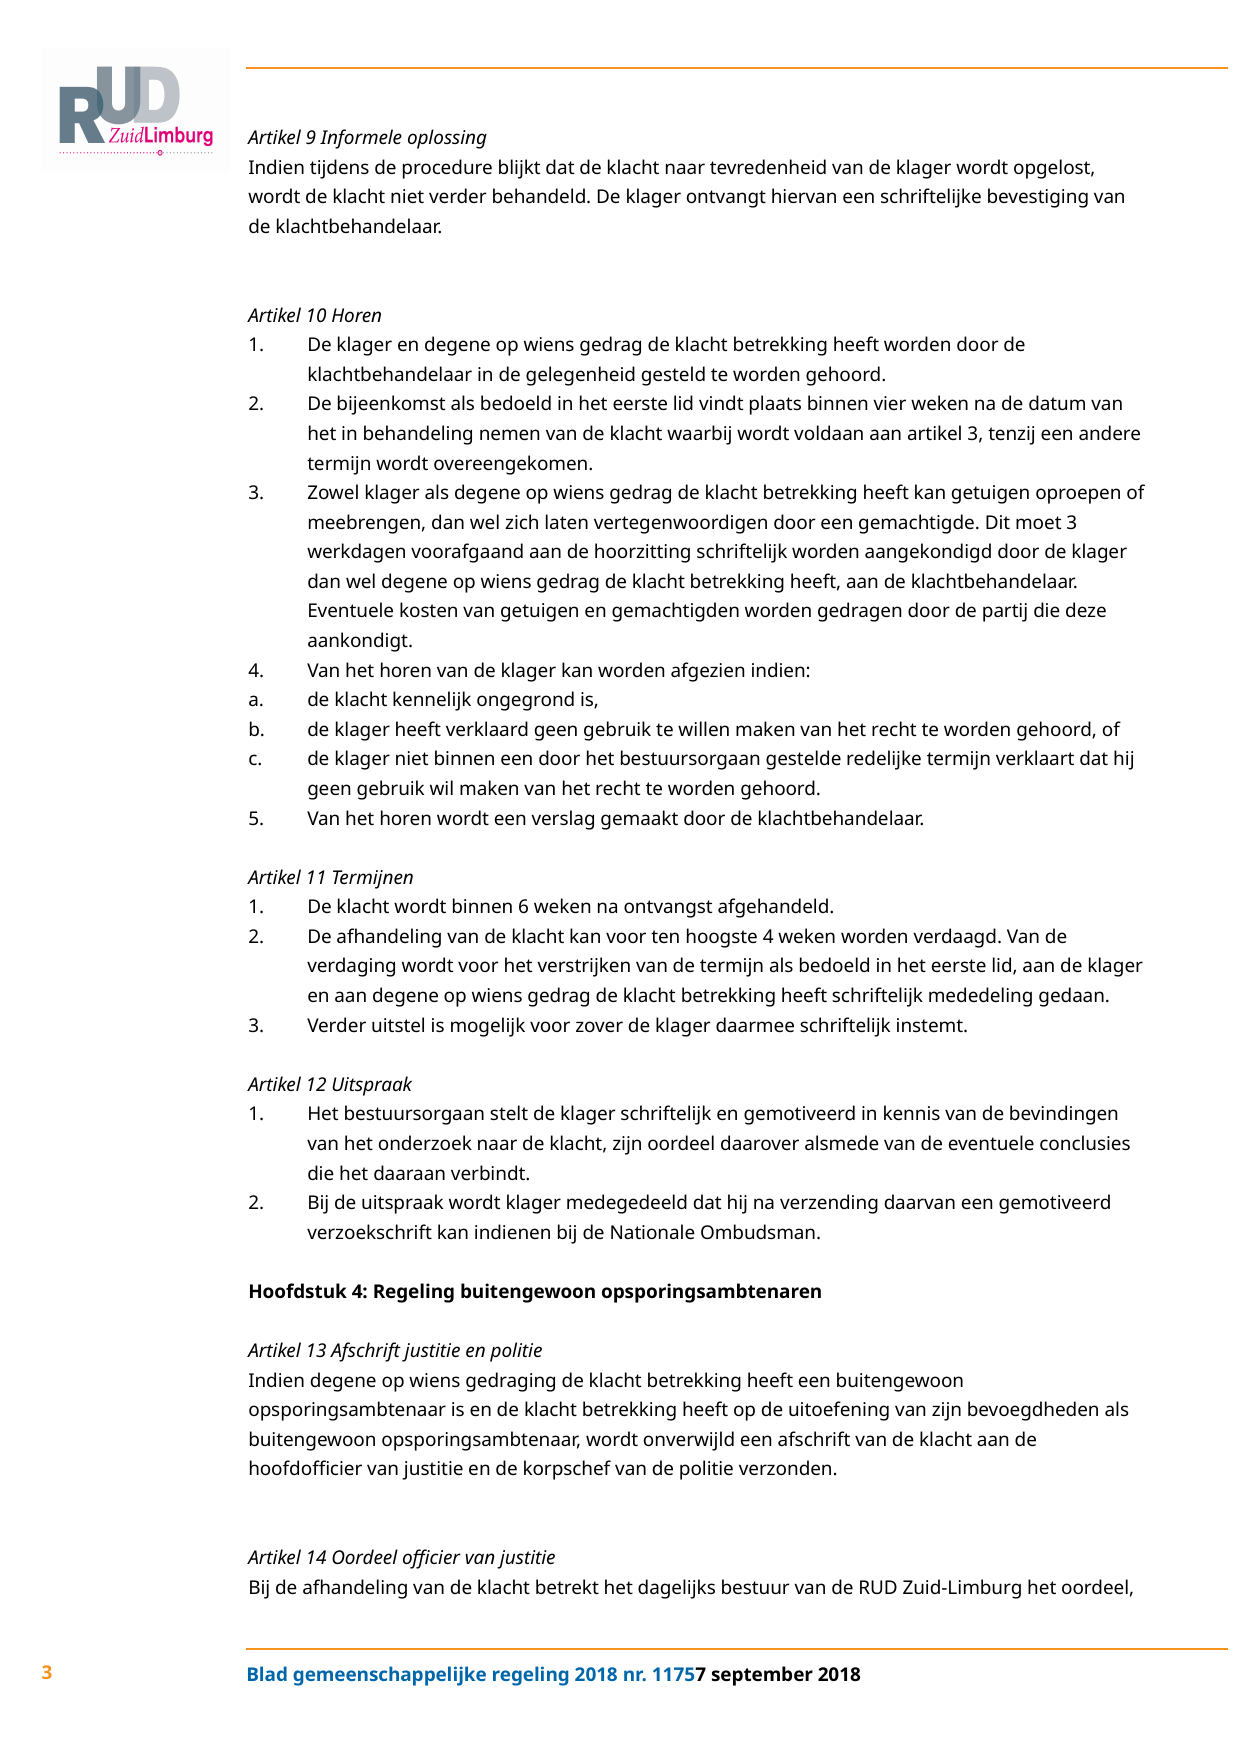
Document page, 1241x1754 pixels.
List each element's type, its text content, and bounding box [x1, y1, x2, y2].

text Indien tijdens de procedure blijkt dat de klacht naar tevredenheid van de klager wordt opgelost, wordt de klacht niet verder behandeld. De klager ontvangt hiervan een schriftelijke bevestiging van de klachtbehandelaar. [248, 154, 1152, 239]
text Artikel 9 Informele oplossing [248, 124, 1152, 150]
text Artikel 13 Afschrift justitie en politie [248, 1337, 1152, 1363]
list Verder uitstel is mogelijk voor zover de klager daarmee schriftelijk instemt. [248, 1012, 1152, 1038]
list Zowel klager als degene op wiens gedrag de klacht betrekking heeft kan getuigen oproepen of meebrengen, dan wel zich laten vertegenwoordigen door een gemachtigde. Dit moet 3 werkdagen voorafgaand aan de hoorzitting schriftelijk worden aangekondigd door de klager dan wel degene op wiens gedrag de klacht betrekking heeft, aan de klachtbehandelaar. Eventuele kosten van getuigen en gemachtigden worden gedragen door de partij die deze aankondigt. [248, 479, 1152, 653]
list De klacht wordt binnen 6 weken na ontvangst afgehandeld. [248, 893, 1152, 919]
list Van het horen wordt een verslag gemaakt door de klachtbehandelaar. [248, 805, 1152, 831]
text Hoofdstuk 4: Regeling buitengewoon opsporingsambtenaren [248, 1278, 1152, 1304]
list De bijeenkomst als bedoeld in het eerste lid vindt plaats binnen vier weken na de datum van het in behandeling nemen van de klacht waarbij wordt voldaan aan artikel 3, tenzij een andere termijn wordt overeengekomen. [248, 391, 1152, 476]
list de klacht kennelijk ongegrond is, [248, 686, 1152, 712]
text Artikel 11 Termijnen [248, 864, 1152, 890]
list De afhandeling van de klacht kan voor ten hoogste 4 weken worden verdaagd. Van de verdaging wordt voor het verstrijken van de termijn als bedoeld in het eerste lid, aan de klager en aan degene op wiens gedrag de klacht betrekking heeft schriftelijk mededeling gedaan. [248, 923, 1152, 1008]
text Indien degene op wiens gedraging de klacht betrekking heeft een buitengewoon opsporingsambtenaar is en de klacht betrekking heeft op de uitoefening van zijn bevoegdheden als buitengewoon opsporingsambtenaar, wordt onverwijld een afschrift van de klacht aan de hoofdofficier van justitie en de korpschef van de politie verzonden. [248, 1367, 1152, 1481]
text Artikel 14 Oordeel officier van justitie [248, 1544, 1152, 1570]
text Bij de afhandeling van de klacht betrekt het dagelijks bestuur van de RUD Zuid-Limburg het oordeel, [248, 1574, 1152, 1600]
list Bij de uitspraak wordt klager medegedeeld dat hij na verzending daarvan een gemotiveerd verzoekschrift kan indienen bij de Nationale Ombudsman. [248, 1189, 1152, 1245]
text Artikel 10 Horen [248, 302, 1152, 328]
list de klager niet binnen een door het bestuursorgaan gestelde redelijke termijn verklaart dat hij geen gebruik wil maken van het recht te worden gehoord. [248, 746, 1152, 801]
list Van het horen van de klager kan worden afgezien indien: [248, 657, 1152, 683]
list de klager heeft verklaard geen gebruik te willen maken van het recht te worden gehoord, of [248, 716, 1152, 742]
text Artikel 12 Uitspraak [248, 1071, 1152, 1097]
list Het bestuursorgaan stelt de klager schriftelijk en gemotiveerd in kennis van de bevindingen van het onderzoek naar de klacht, zijn oordeel daarover alsmede van de eventuele conclusies die het daaraan verbindt. [248, 1101, 1152, 1186]
picture [41, 47, 231, 172]
list De klager en degene op wiens gedrag de klacht betrekking heeft worden door de klachtbehandelaar in de gelegenheid gesteld te worden gehoord. [248, 331, 1152, 387]
